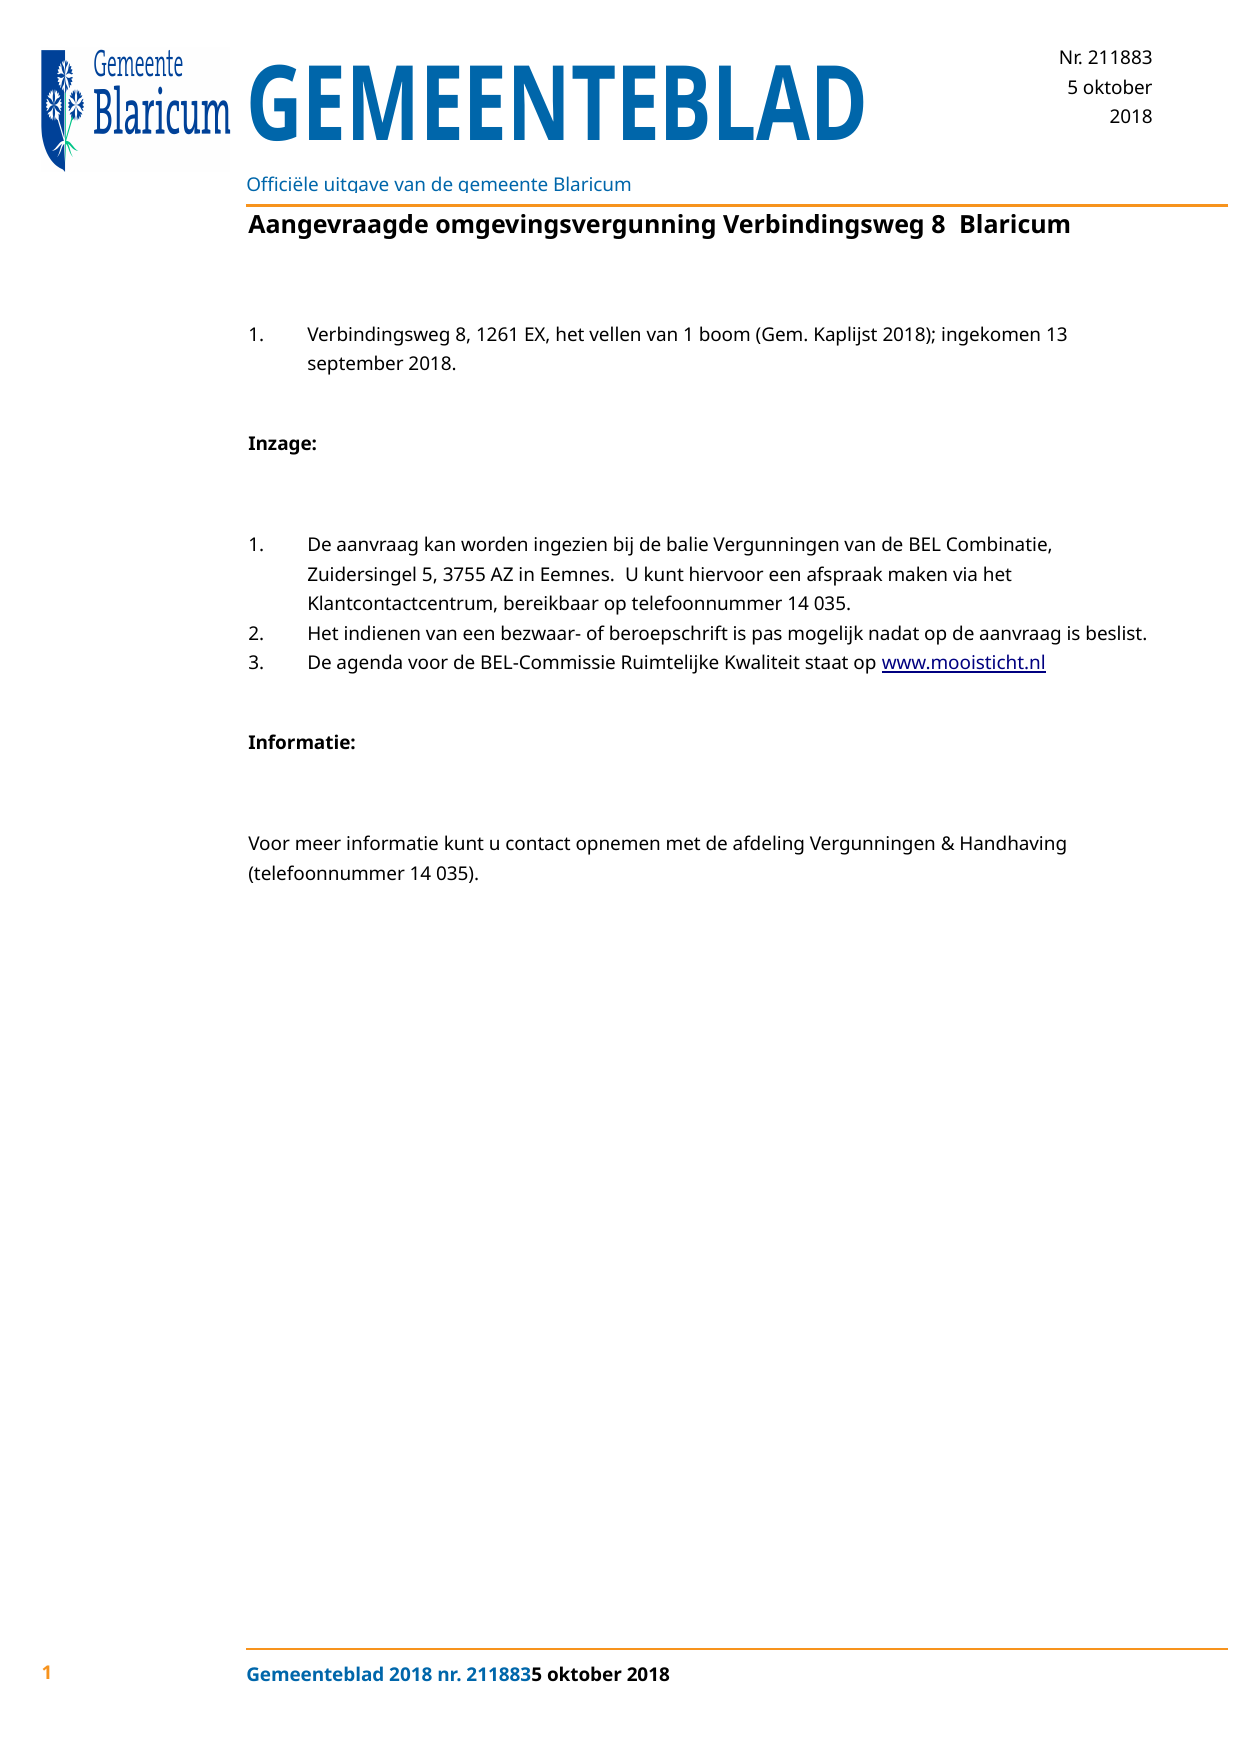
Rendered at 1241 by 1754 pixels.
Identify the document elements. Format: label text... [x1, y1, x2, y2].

text Inzage: [248, 430, 1152, 456]
picture [41, 47, 231, 172]
text Informatie: [248, 729, 1152, 755]
text Voor meer informatie kunt u contact opnemen met de afdeling Vergunningen & Handhaving (telefoonnummer 14 035). [248, 830, 1152, 886]
list Het indienen van een bezwaar- of beroepschrift is pas mogelijk nadat op de aanvraag is beslist. [248, 620, 1152, 646]
text Aangevraagde omgevingsvergunning Verbindingsweg 8 Blaricum [248, 207, 1152, 241]
list Verbindingsweg 8, 1261 EX, het vellen van 1 boom (Gem. Kaplijst 2018); ingekomen 13 september 2018. [248, 321, 1152, 376]
list De aanvraag kan worden ingezien bij de balie Vergunningen van de BEL Combinatie, Zuidersingel 5, 3755 AZ in Eemnes. U kunt hiervoor een afspraak maken via het Klantcontactcentrum, bereikbaar op telefoonnummer 14 035. [248, 531, 1152, 616]
list De agenda voor de BEL-Commissie Ruimtelijke Kwaliteit staat op www.mooisticht.nl [248, 649, 1152, 675]
